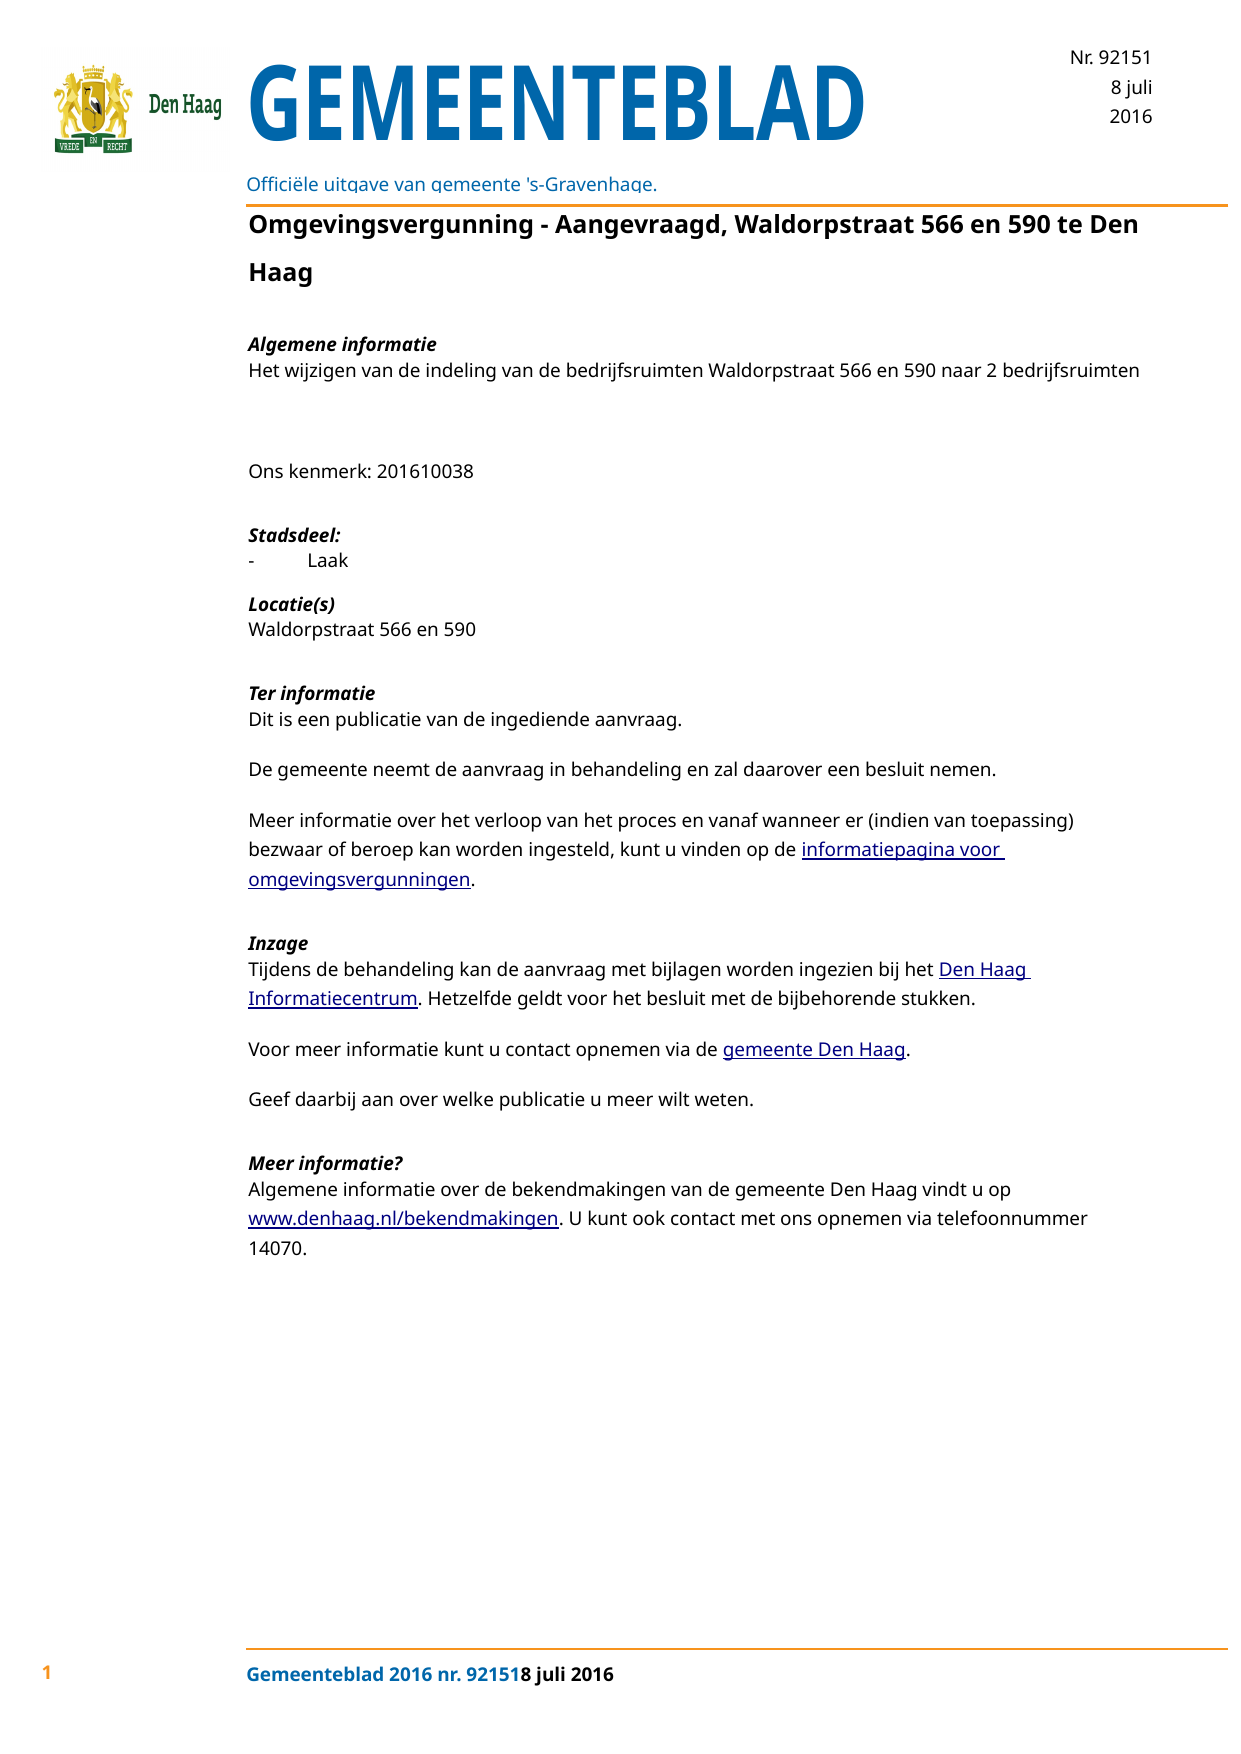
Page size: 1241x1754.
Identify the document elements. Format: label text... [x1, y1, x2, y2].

text Waldorpstraat 566 en 590 [248, 617, 1152, 642]
text Voor meer informatie kunt u contact opnemen via de gemeente Den Haag. [248, 1036, 1152, 1062]
text Dit is een publicatie van de ingediende aanvraag. [248, 706, 1152, 732]
text Omgevingsvergunning - Aangevraagd, Waldorpstraat 566 en 590 te Den Haag [248, 207, 1152, 288]
text Ons kenmerk: 201610038 [248, 458, 1152, 484]
picture [41, 47, 231, 172]
text Inzage [248, 930, 1152, 956]
list Laak [248, 548, 1152, 573]
text Locatie(s) [248, 591, 1152, 617]
text Ter informatie [248, 681, 1152, 706]
text Stadsdeel: [248, 522, 1152, 548]
text Het wijzigen van de indeling van de bedrijfsruimten Waldorpstraat 566 en 590 naar 2 bedrijfsruimten [248, 357, 1152, 383]
text De gemeente neemt de aanvraag in behandeling en zal daarover een besluit nemen. [248, 757, 1152, 782]
text Algemene informatie over de bekendmakingen van de gemeente Den Haag vindt u op www.denhaag.nl/bekendmakingen. U kunt ook contact met ons opnemen via telefoonnummer 14070. [248, 1176, 1152, 1261]
text Geef daarbij aan over welke publicatie u meer wilt weten. [248, 1086, 1152, 1112]
text Algemene informatie [248, 331, 1152, 357]
text Meer informatie over het verloop van het proces en vanaf wanneer er (indien van toepassing) bezwaar of beroep kan worden ingesteld, kunt u vinden op de informatiepagina voor omgevingsvergunningen. [248, 807, 1152, 892]
text Meer informatie? [248, 1150, 1152, 1176]
text Tijdens de behandeling kan de aanvraag met bijlagen worden ingezien bij het Den Haag Informatiecentrum. Hetzelfde geldt voor het besluit met de bijbehorende stukken. [248, 956, 1152, 1011]
